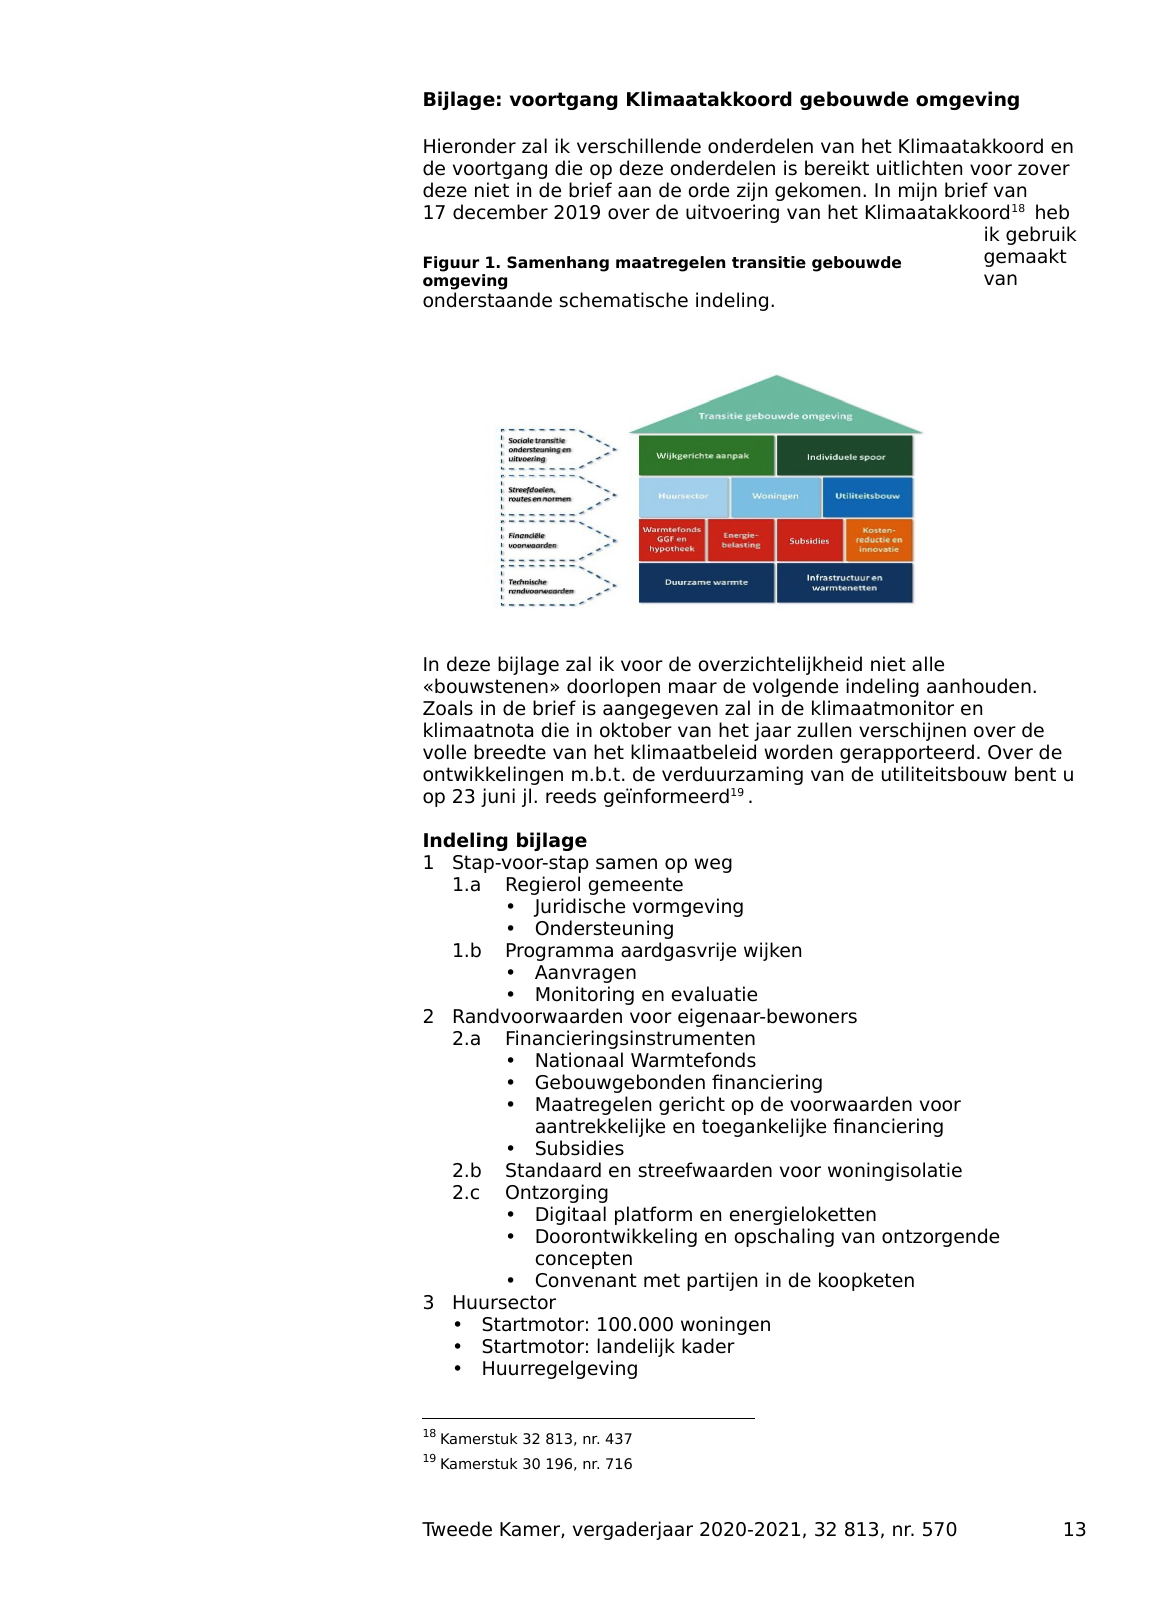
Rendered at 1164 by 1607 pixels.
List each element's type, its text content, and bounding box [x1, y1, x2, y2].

text 2.a Financieringsinstrumenten [452, 1028, 1087, 1050]
text • Startmotor: 100.000 woningen [452, 1314, 1087, 1336]
text Kamerstuk 32 813, nr. 437 [422, 1427, 1087, 1449]
text • Nationaal Warmtefonds [505, 1050, 1087, 1072]
text • Digitaal platform en energieloketten [505, 1204, 1087, 1226]
text • Startmotor: landelijk kader [452, 1336, 1087, 1358]
text • Huurregelgeving [452, 1358, 1087, 1380]
text • Doorontwikkeling en opschaling van ontzorgende concepten [505, 1226, 1087, 1270]
text 1 Stap-voor-stap samen op weg [422, 852, 1087, 874]
text 3 Huursector [422, 1292, 1087, 1314]
picture [422, 368, 984, 611]
text • Aanvragen [505, 962, 1087, 984]
text • Monitoring en evaluatie [505, 984, 1087, 1006]
subtitle Indeling bijlage [422, 830, 1087, 852]
text Figuur 1. Samenhang maatregelen transitie gebouwde omgeving [422, 254, 983, 290]
text Kamerstuk 30 196, nr. 716 [422, 1452, 1087, 1474]
text 2.b Standaard en streefwaarden voor woningisolatie [452, 1160, 1087, 1182]
text In deze bijlage zal ik voor de overzichtelijkheid niet alle «bouwstenen» doorlopen maar de volgende indeling aanhouden. Zoals in de brief is aangegeven zal in de klimaatmonitor en klimaatnota die in oktober van het jaar zullen verschijnen over de volle breedte van het klimaatbeleid worden gerapporteerd. Over de ontwikkelingen m.b.t. de verduurzaming van de utiliteitsbouw bent u op 23 juni jl. reeds geïnformeerd. [422, 654, 1087, 808]
text • Gebouwgebonden financiering [505, 1072, 1087, 1094]
text • Juridische vormgeving [505, 896, 1087, 918]
text • Maatregelen gericht op de voorwaarden voor aantrekkelijke en toegankelijke financiering [505, 1094, 1087, 1138]
text 2 Randvoorwaarden voor eigenaar-bewoners [422, 1006, 1087, 1028]
text • Ondersteuning [505, 918, 1087, 940]
text Hieronder zal ik verschillende onderdelen van het Klimaatakkoord en de voortgang die op deze onderdelen is bereikt uitlichten voor zover deze niet in de brief aan de orde zijn gekomen. In mijn brief van 17 december 2019 over de uitvoering van het Klimaatakkoord heb ik gebruik gemaakt van onderstaande schematische indeling. [422, 136, 1087, 312]
text 1.b Programma aardgasvrije wijken [452, 940, 1087, 962]
text • Subsidies [505, 1138, 1087, 1160]
text 1.a Regierol gemeente [452, 874, 1087, 896]
text • Convenant met partijen in de koopketen [505, 1270, 1087, 1292]
text 2.c Ontzorging [452, 1182, 1087, 1204]
subtitle Bijlage: voortgang Klimaatakkoord gebouwde omgeving [77, 89, 1087, 111]
